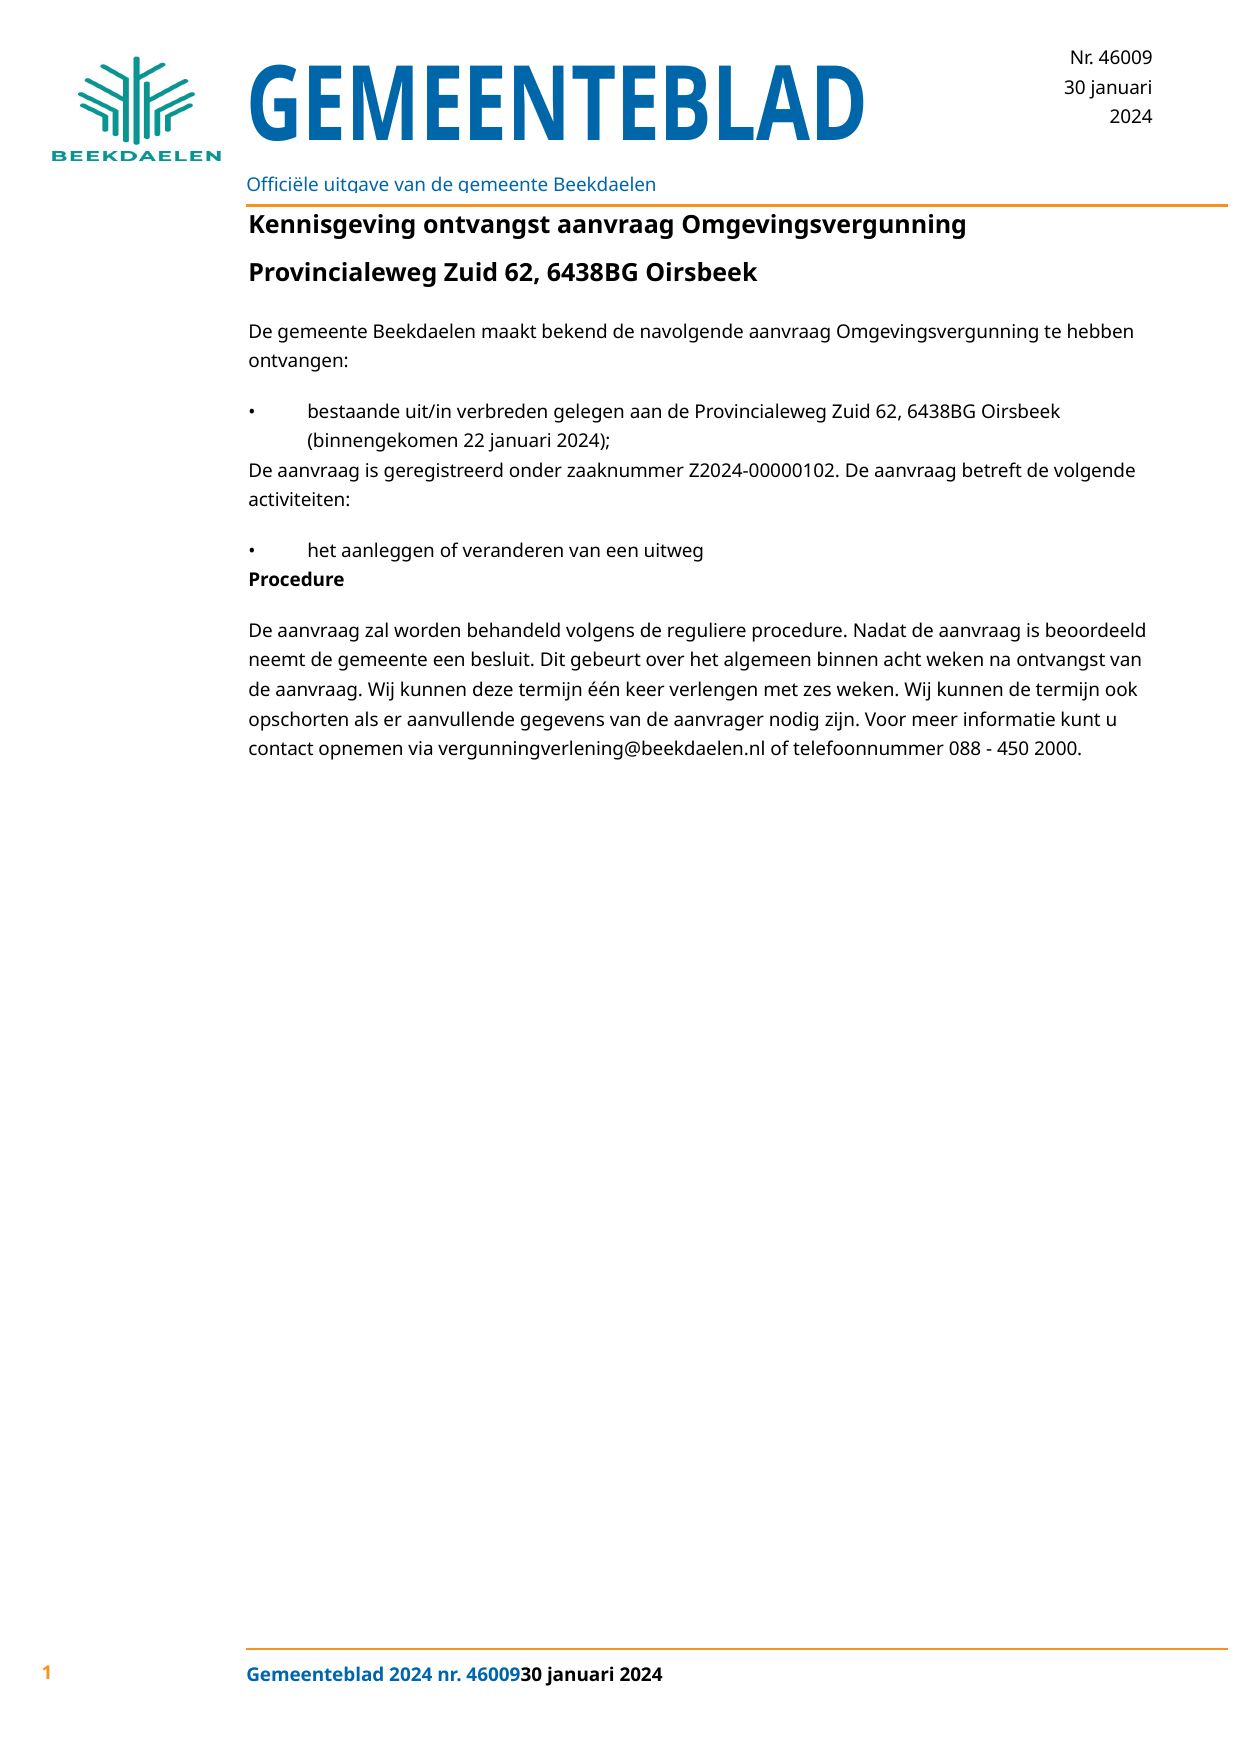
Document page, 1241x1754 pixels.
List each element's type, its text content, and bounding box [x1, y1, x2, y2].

list bestaande uit/in verbreden gelegen aan de Provincialeweg Zuid 62, 6438BG Oirsbeek (binnengekomen 22 januari 2024); [248, 398, 1152, 453]
text De aanvraag is geregistreerd onder zaaknummer Z2024-00000102. De aanvraag betreft de volgende activiteiten: [248, 457, 1152, 512]
text De aanvraag zal worden behandeld volgens de reguliere procedure. Nadat de aanvraag is beoordeeld neemt de gemeente een besluit. Dit gebeurt over het algemeen binnen acht weken na ontvangst van de aanvraag. Wij kunnen deze termijn één keer verlengen met zes weken. Wij kunnen de termijn ook opschorten als er aanvullende gegevens van de aanvrager nodig zijn. Voor meer informatie kunt u contact opnemen via vergunningverlening@beekdaelen.nl of telefoonnummer 088 - 450 2000. [248, 617, 1152, 761]
picture [41, 47, 231, 172]
list het aanleggen of veranderen van een uitweg [248, 537, 1152, 563]
text De gemeente Beekdaelen maakt bekend de navolgende aanvraag Omgevingsvergunning te hebben ontvangen: [248, 318, 1152, 373]
text Kennisgeving ontvangst aanvraag Omgevingsvergunning Provincialeweg Zuid 62, 6438BG Oirsbeek [248, 207, 1152, 288]
text Procedure [248, 567, 1152, 592]
